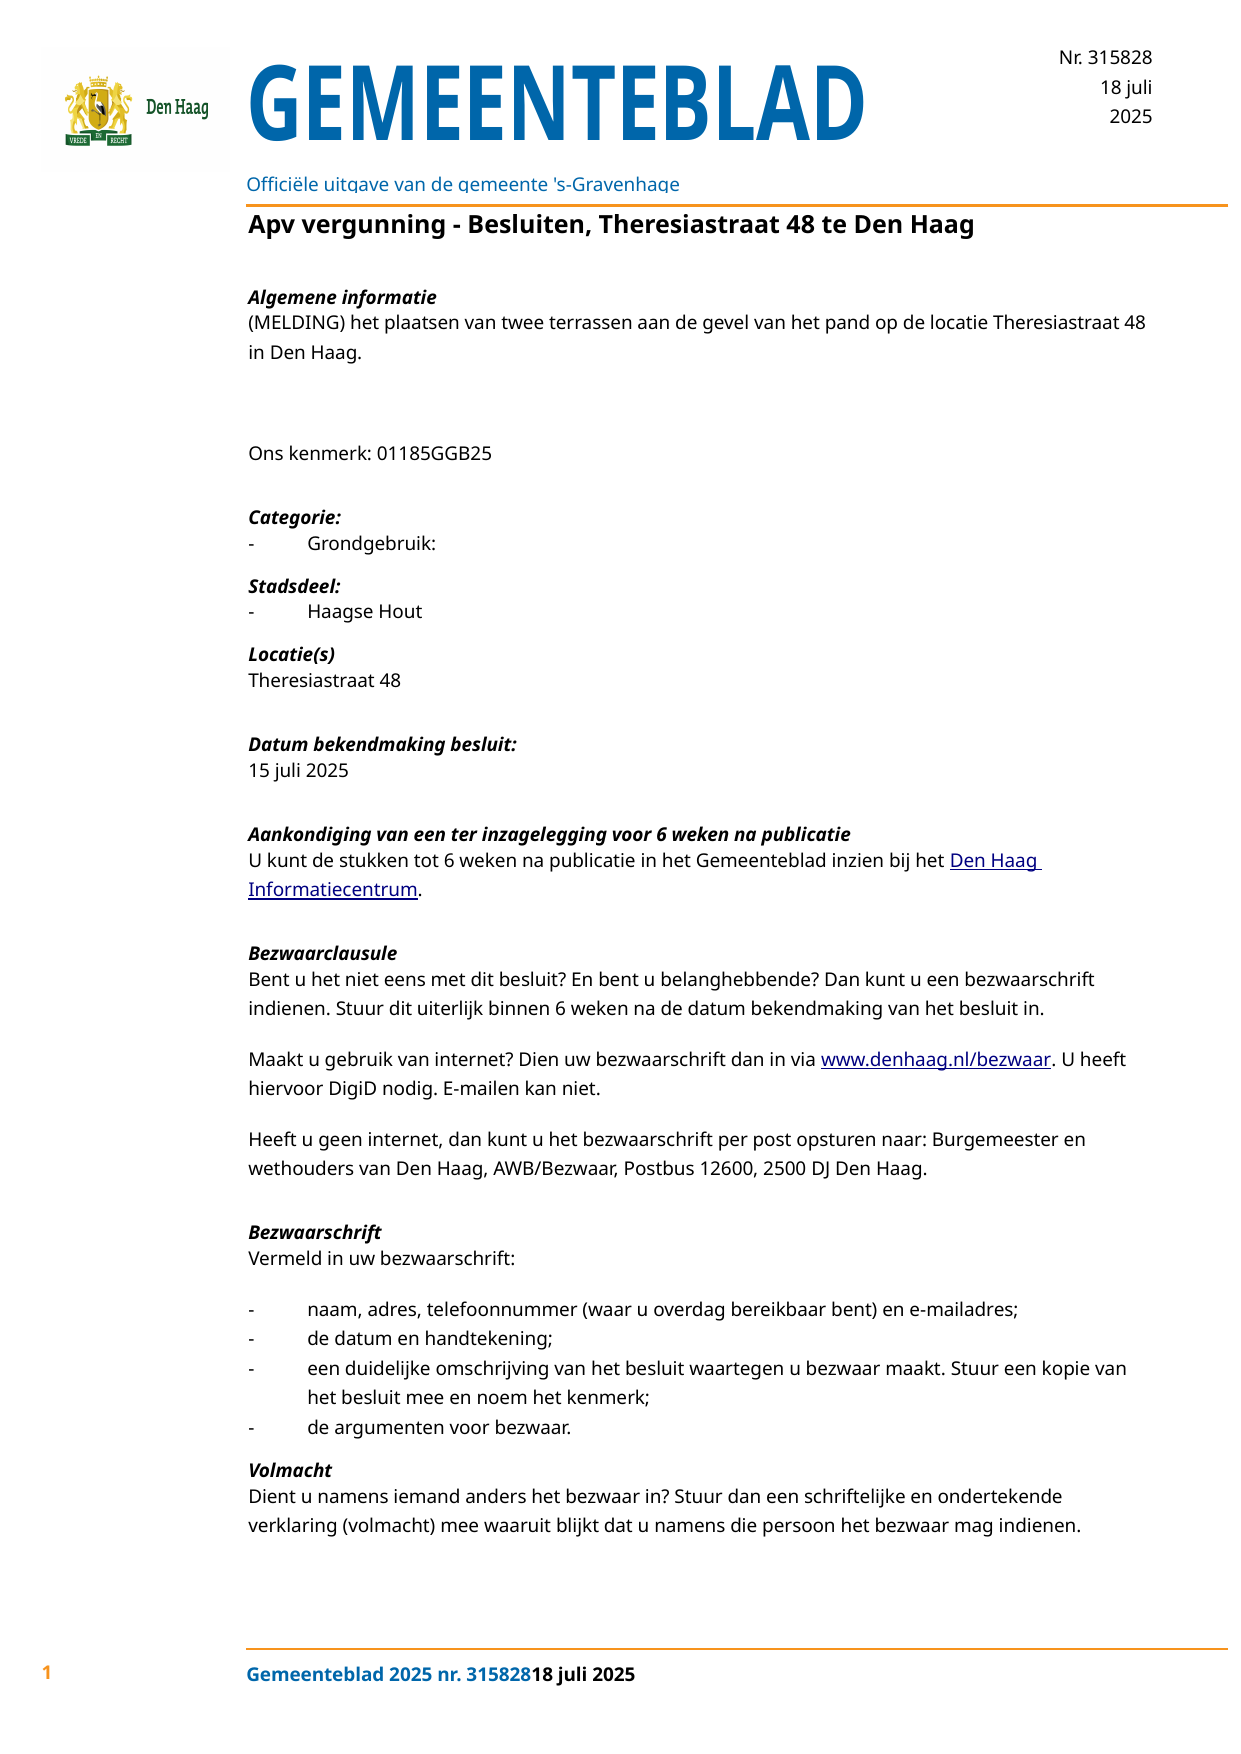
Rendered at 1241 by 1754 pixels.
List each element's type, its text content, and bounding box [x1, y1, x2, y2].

text (MELDING) het plaatsen van twee terrassen aan de gevel van het pand op de locatie Theresiastraat 48 in Den Haag. [248, 309, 1152, 365]
text Ons kenmerk: 01185GGB25 [248, 440, 1152, 466]
text Heeft u geen internet, dan kunt u het bezwaarschrift per post opsturen naar: Burgemeester en wethouders van Den Haag, AWB/Bezwaar, Postbus 12600, 2500 DJ Den Haag. [248, 1126, 1152, 1181]
text Volmacht [248, 1457, 1152, 1483]
text Aankondiging van een ter inzagelegging voor 6 weken na publicatie [248, 821, 1152, 847]
text Dient u namens iemand anders het bezwaar in? Stuur dan een schriftelijke en ondertekende verklaring (volmacht) mee waaruit blijkt dat u namens die persoon het bezwaar mag indienen. [248, 1483, 1152, 1538]
text Apv vergunning - Besluiten, Theresiastraat 48 te Den Haag [248, 207, 1152, 241]
text Locatie(s) [248, 642, 1152, 667]
text 15 juli 2025 [248, 757, 1152, 783]
text Algemene informatie [248, 284, 1152, 309]
list de datum en handtekening; [248, 1325, 1152, 1351]
picture [41, 47, 231, 172]
text Bent u het niet eens met dit besluit? En bent u belanghebbende? Dan kunt u een bezwaarschrift indienen. Stuur dit uiterlijk binnen 6 weken na de datum bekendmaking van het besluit in. [248, 966, 1152, 1021]
text Vermeld in uw bezwaarschrift: [248, 1245, 1152, 1271]
text Categorie: [248, 504, 1152, 530]
list een duidelijke omschrijving van het besluit waartegen u bezwaar maakt. Stuur een kopie van het besluit mee en noem het kenmerk; [248, 1355, 1152, 1410]
text Theresiastraat 48 [248, 667, 1152, 693]
text Maakt u gebruik van internet? Dien uw bezwaarschrift dan in via www.denhaag.nl/bezwaar. U heeft hiervoor DigiD nodig. E-mailen kan niet. [248, 1046, 1152, 1101]
list naam, adres, telefoonnummer (waar u overdag bereikbaar bent) en e-mailadres; [248, 1296, 1152, 1321]
text Datum bekendmaking besluit: [248, 731, 1152, 757]
text U kunt de stukken tot 6 weken na publicatie in het Gemeenteblad inzien bij het Den Haag Informatiecentrum. [248, 847, 1152, 902]
text Stadsdeel: [248, 573, 1152, 598]
list de argumenten voor bezwaar. [248, 1414, 1152, 1440]
list Grondgebruik: [248, 530, 1152, 555]
text Bezwaarclausule [248, 940, 1152, 966]
list Haagse Hout [248, 598, 1152, 624]
text Bezwaarschrift [248, 1219, 1152, 1245]
